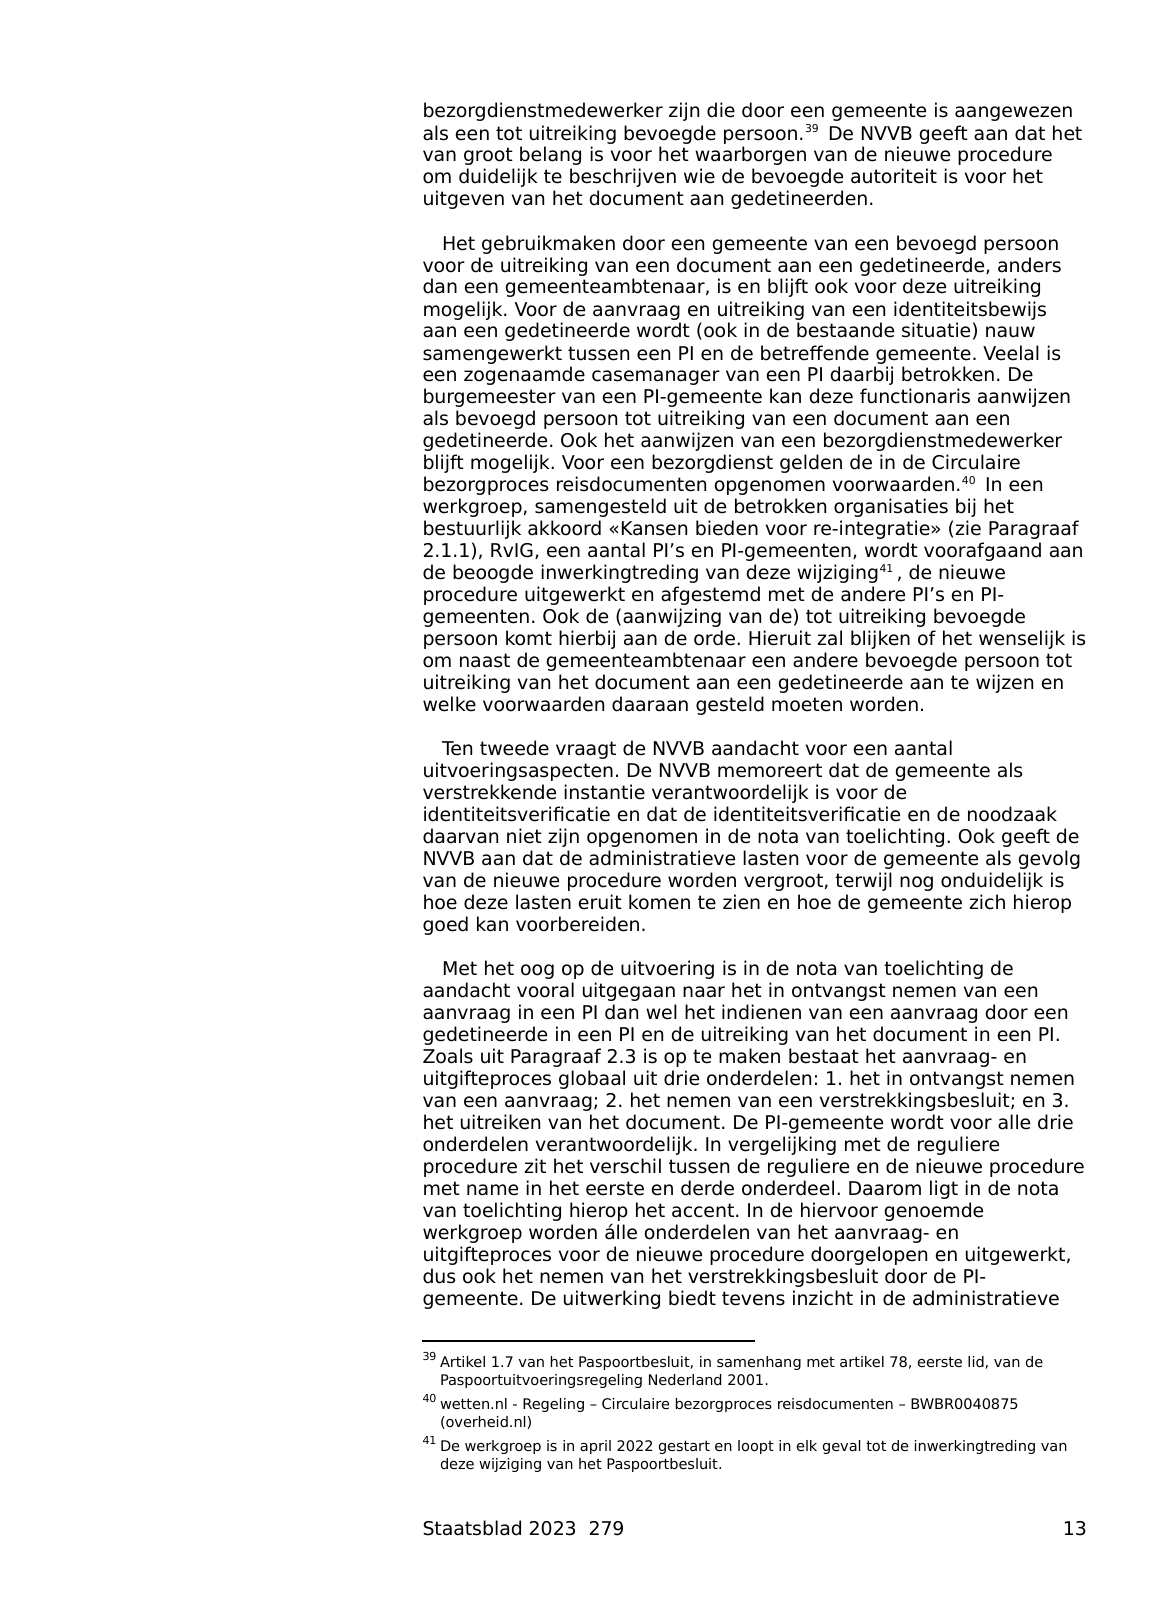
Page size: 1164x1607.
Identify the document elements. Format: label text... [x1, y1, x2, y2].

text bezorgdienstmedewerker zijn die door een gemeente is aangewezen als een tot uitreiking bevoegde persoon. De NVVB geeft aan dat het van groot belang is voor het waarborgen van de nieuwe procedure om duidelijk te beschrijven wie de bevoegde autoriteit is voor het uitgeven van het document aan gedetineerden. [422, 100, 1087, 210]
text Met het oog op de uitvoering is in de nota van toelichting de aandacht vooral uitgegaan naar het in ontvangst nemen van een aanvraag in een PI dan wel het indienen van een aanvraag door een gedetineerde in een PI en de uitreiking van het document in een PI. Zoals uit Paragraaf 2.3 is op te maken bestaat het aanvraag- en uitgifteproces globaal uit drie onderdelen: 1. het in ontvangst nemen van een aanvraag; 2. het nemen van een verstrekkingsbesluit; en 3. het uitreiken van het document. De PI-gemeente wordt voor alle drie onderdelen verantwoordelijk. In vergelijking met de reguliere procedure zit het verschil tussen de reguliere en de nieuwe procedure met name in het eerste en derde onderdeel. Daarom ligt in de nota van toelichting hierop het accent. In de hiervoor genoemde werkgroep worden álle onderdelen van het aanvraag- en uitgifteproces voor de nieuwe procedure doorgelopen en uitgewerkt, dus ook het nemen van het verstrekkingsbesluit door de PI-gemeente. De uitwerking biedt tevens inzicht in de administratieve [422, 958, 1087, 1310]
text Het gebruikmaken door een gemeente van een bevoegd persoon voor de uitreiking van een document aan een gedetineerde, anders dan een gemeenteambtenaar, is en blijft ook voor deze uitreiking mogelijk. Voor de aanvraag en uitreiking van een identiteitsbewijs aan een gedetineerde wordt (ook in de bestaande situatie) nauw samengewerkt tussen een PI en de betreffende gemeente. Veelal is een zogenaamde casemanager van een PI daarbij betrokken. De burgemeester van een PI-gemeente kan deze functionaris aanwijzen als bevoegd persoon tot uitreiking van een document aan een gedetineerde. Ook het aanwijzen van een bezorgdienstmedewerker blijft mogelijk. Voor een bezorgdienst gelden de in de Circulaire bezorgproces reisdocumenten opgenomen voorwaarden. In een werkgroep, samengesteld uit de betrokken organisaties bij het bestuurlijk akkoord «Kansen bieden voor re-integratie» (zie Paragraaf 2.1.1), RvIG, een aantal PI’s en PI-gemeenten, wordt voorafgaand aan de beoogde inwerkingtreding van deze wijziging, de nieuwe procedure uitgewerkt en afgestemd met de andere PI’s en PI-gemeenten. Ook de (aanwijzing van de) tot uitreiking bevoegde persoon komt hierbij aan de orde. Hieruit zal blijken of het wenselijk is om naast de gemeenteambtenaar een andere bevoegde persoon tot uitreiking van het document aan een gedetineerde aan te wijzen en welke voorwaarden daaraan gesteld moeten worden. [422, 232, 1087, 716]
text De werkgroep is in april 2022 gestart en loopt in elk geval tot de inwerkingtreding van deze wijziging van het Paspoortbesluit. [422, 1434, 1087, 1473]
text Ten tweede vraagt de NVVB aandacht voor een aantal uitvoeringsaspecten. De NVVB memoreert dat de gemeente als verstrekkende instantie verantwoordelijk is voor de identiteitsverificatie en dat de identiteitsverificatie en de noodzaak daarvan niet zijn opgenomen in de nota van toelichting. Ook geeft de NVVB aan dat de administratieve lasten voor de gemeente als gevolg van de nieuwe procedure worden vergroot, terwijl nog onduidelijk is hoe deze lasten eruit komen te zien en hoe de gemeente zich hierop goed kan voorbereiden. [422, 738, 1087, 936]
text wetten.nl - Regeling – Circulaire bezorgproces reisdocumenten – BWBR0040875 (overheid.nl) [422, 1392, 1087, 1431]
text Artikel 1.7 van het Paspoortbesluit, in samenhang met artikel 78, eerste lid, van de Paspoortuitvoeringsregeling Nederland 2001. [422, 1350, 1087, 1389]
